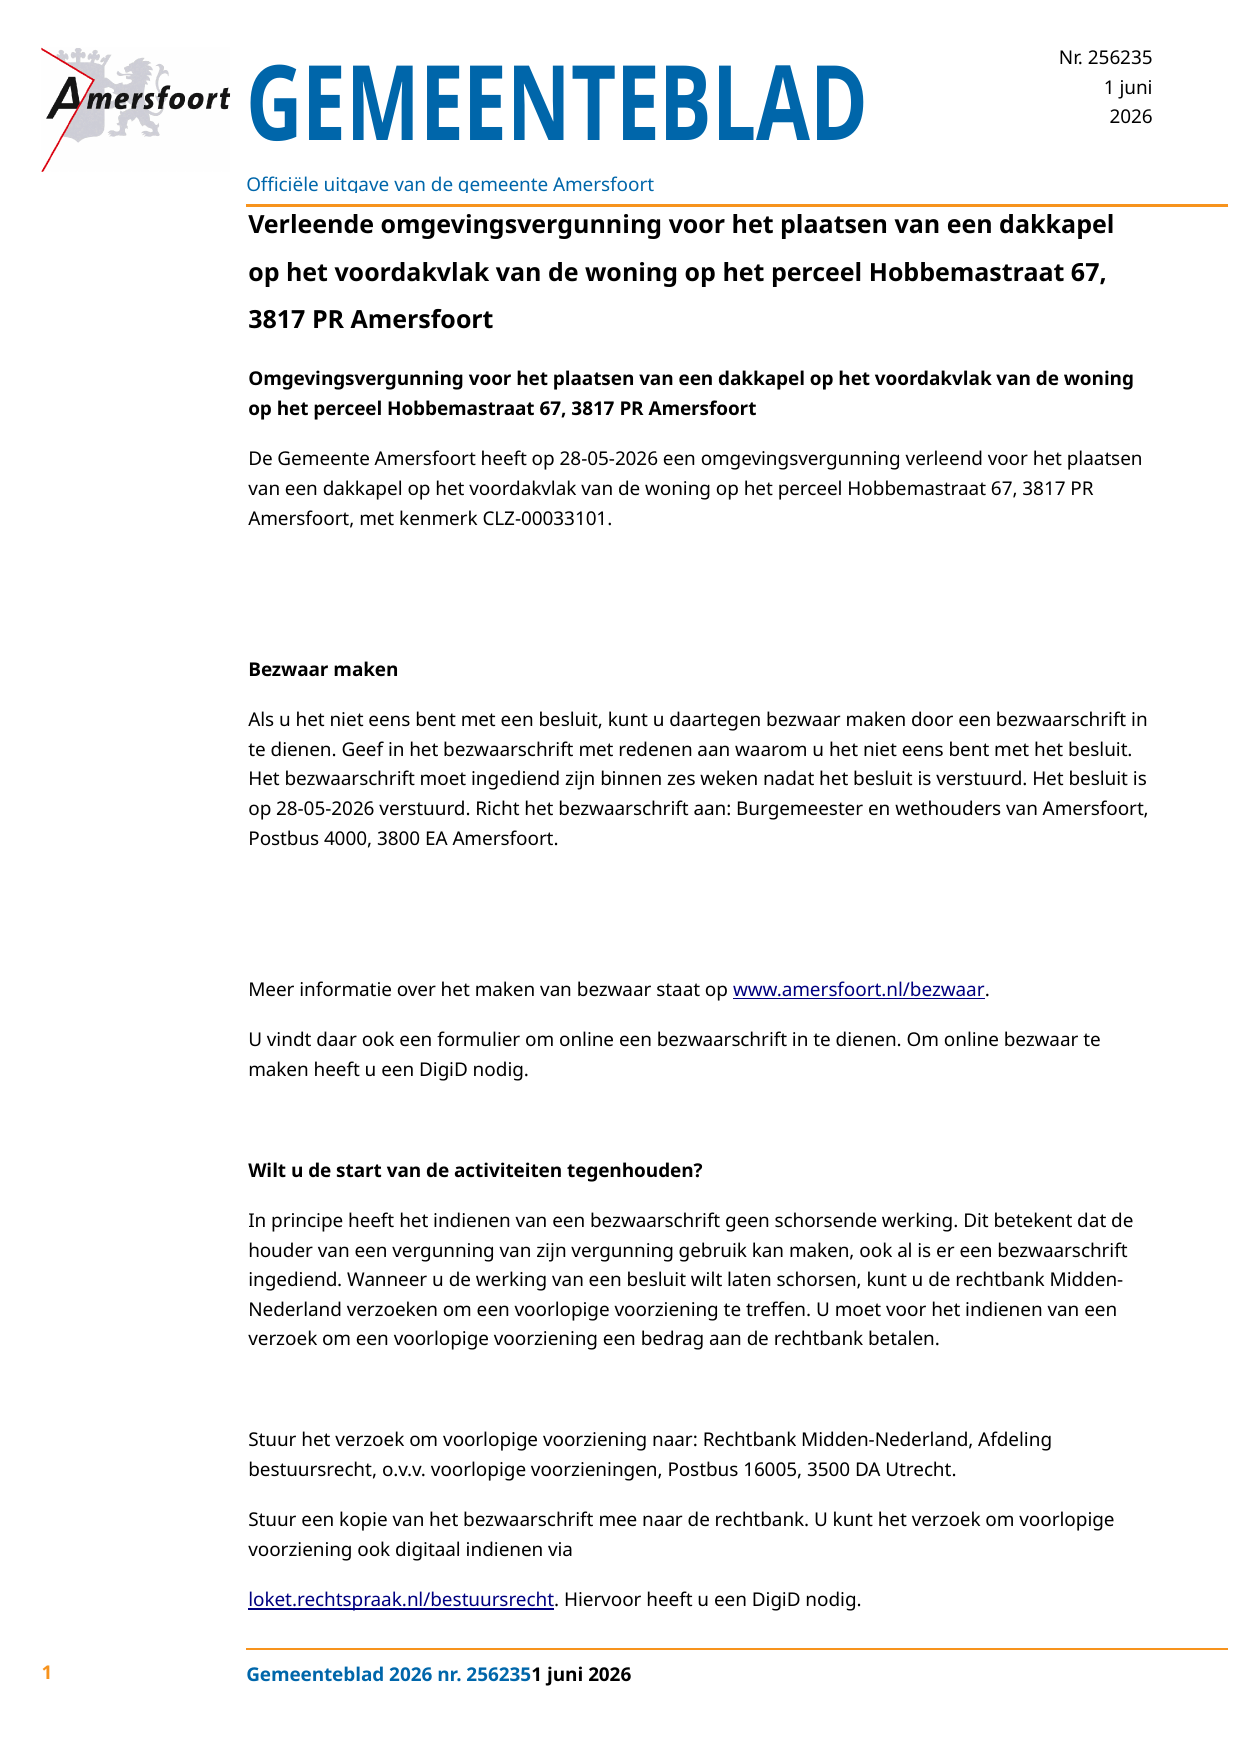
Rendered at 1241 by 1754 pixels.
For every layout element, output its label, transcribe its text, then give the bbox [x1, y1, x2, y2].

picture [41, 47, 231, 172]
text Omgevingsvergunning voor het plaatsen van een dakkapel op het voordakvlak van de woning op het perceel Hobbemastraat 67, 3817 PR Amersfoort [248, 366, 1152, 421]
text Wilt u de start van de activiteiten tegenhouden? [248, 1157, 1152, 1182]
text Meer informatie over het maken van bezwaar staat op www.amersfoort.nl/bezwaar. [248, 976, 1152, 1002]
text Verleende omgevingsvergunning voor het plaatsen van een dakkapel op het voordakvlak van de woning op het perceel Hobbemastraat 67, 3817 PR Amersfoort [248, 207, 1152, 336]
text loket.rechtspraak.nl/bestuursrecht. Hiervoor heeft u een DigiD nodig. [248, 1586, 1152, 1612]
text In principe heeft het indienen van een bezwaarschrift geen schorsende werking. Dit betekent dat de houder van een vergunning van zijn vergunning gebruik kan maken, ook al is er een bezwaarschrift ingediend. Wanneer u de werking van een besluit wilt laten schorsen, kunt u de rechtbank Midden-Nederland verzoeken om een voorlopige voorziening te treffen. U moet voor het indienen van een verzoek om een voorlopige voorziening een bedrag aan de rechtbank betalen. [248, 1207, 1152, 1351]
text Stuur een kopie van het bezwaarschrift mee naar de rechtbank. U kunt het verzoek om voorlopige voorziening ook digitaal indienen via [248, 1506, 1152, 1562]
text De Gemeente Amersfoort heeft op 28-05-2026 een omgevingsvergunning verleend voor het plaatsen van een dakkapel op het voordakvlak van de woning op het perceel Hobbemastraat 67, 3817 PR Amersfoort, met kenmerk CLZ-00033101. [248, 446, 1152, 530]
text Stuur het verzoek om voorlopige voorziening naar: Rechtbank Midden-Nederland, Afdeling bestuursrecht, o.v.v. voorlopige voorzieningen, Postbus 16005, 3500 DA Utrecht. [248, 1426, 1152, 1482]
text Bezwaar maken [248, 656, 1152, 682]
text Als u het niet eens bent met een besluit, kunt u daartegen bezwaar maken door een bezwaarschrift in te dienen. Geef in het bezwaarschrift met redenen aan waarom u het niet eens bent met het besluit. Het bezwaarschrift moet ingediend zijn binnen zes weken nadat het besluit is verstuurd. Het besluit is op 28-05-2026 verstuurd. Richt het bezwaarschrift aan: Burgemeester en wethouders van Amersfoort, Postbus 4000, 3800 EA Amersfoort. [248, 706, 1152, 850]
text U vindt daar ook een formulier om online een bezwaarschrift in te dienen. Om online bezwaar te maken heeft u een DigiD nodig. [248, 1026, 1152, 1082]
